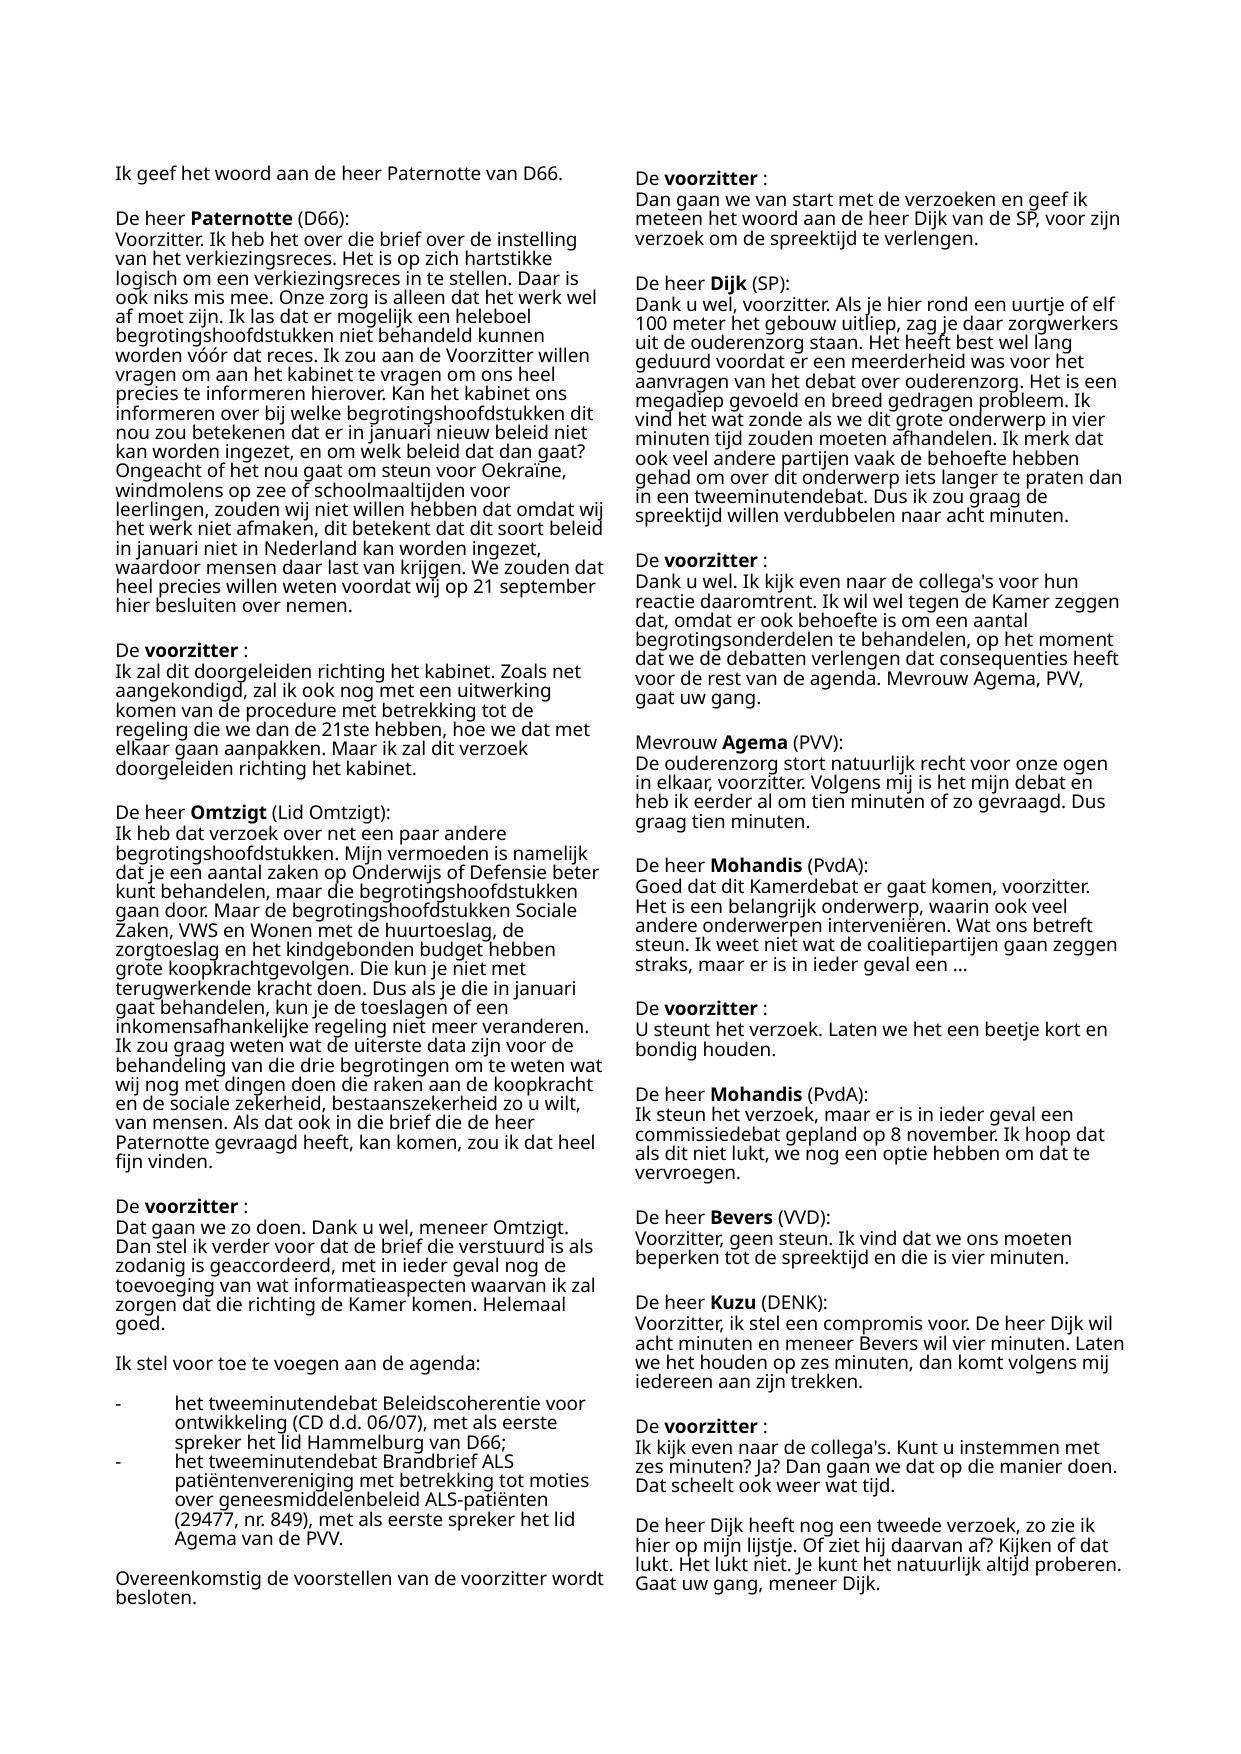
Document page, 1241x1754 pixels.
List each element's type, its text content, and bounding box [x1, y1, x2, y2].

text De voorzitter : [635, 1413, 1125, 1439]
text Dank u wel. Ik kijk even naar de collega's voor hun reactie daaromtrent. Ik wil wel tegen de Kamer zeggen dat, omdat er ook behoefte is om een aantal begrotingsonderdelen te behandelen, op het moment dat we de debatten verlengen dat consequenties heeft voor de rest van de agenda. Mevrouw Agema, PVV, gaat uw gang. [635, 573, 1125, 708]
text Ik steun het verzoek, maar er is in ieder geval een commissiedebat gepland op 8 november. Ik hoop dat als dit niet lukt, we nog een optie hebben om dat te vervroegen. [635, 1106, 1125, 1183]
text Ik geef het woord aan de heer Paternotte van D66. [115, 165, 605, 184]
text De heer Kuzu (DENK): [635, 1289, 1125, 1315]
text Ik kijk even naar de collega's. Kunt u instemmen met zes minuten? Ja? Dan gaan we dat op die manier doen. Dat scheelt ook weer wat tijd. [635, 1439, 1125, 1497]
text Dan gaan we van start met de verzoeken en geef ik meteen het woord aan de heer Dijk van de SP, voor zijn verzoek om de spreektijd te verlengen. [635, 191, 1125, 249]
text De voorzitter : [635, 996, 1125, 1021]
text Goed dat dit Kamerdebat er gaat komen, voorzitter. Het is een belangrijk onderwerp, waarin ook veel andere onderwerpen interveniëren. Wat ons betreft steun. Ik weet niet wat de coalitiepartijen gaan zeggen straks, maar er is in ieder geval een … [635, 878, 1125, 975]
text De heer Mohandis (PvdA): [635, 1081, 1125, 1106]
text Dank u wel, voorzitter. Als je hier rond een uurtje of elf 100 meter het gebouw uitliep, zag je daar zorgwerkers uit de ouderenzorg staan. Het heeft best wel lang geduurd voordat er een meerderheid was voor het aanvragen van het debat over ouderenzorg. Het is een megadiep gevoeld en breed gedragen probleem. Ik vind het wat zonde als we dit grote onderwerp in vier minuten tijd zouden moeten afhandelen. Ik merk dat ook veel andere partijen vaak de behoefte hebben gehad om over dit onderwerp iets langer te praten dan in een tweeminutendebat. Dus ik zou graag de spreektijd willen verdubbelen naar acht minuten. [635, 296, 1125, 527]
text Ik stel voor toe te voegen aan de agenda: [115, 1355, 605, 1374]
text Ik zal dit doorgeleiden richting het kabinet. Zoals net aangekondigd, zal ik ook nog met een uitwerking komen van de procedure met betrekking tot de regeling die we dan de 21ste hebben, hoe we dat met elkaar gaan aanpakken. Maar ik zal dit verzoek doorgeleiden richting het kabinet. [115, 663, 605, 779]
text Mevrouw Agema (PVV): [635, 729, 1125, 755]
list het tweeminutendebat Beleidscoherentie voor ontwikkeling (CD d.d. 06/07), met als eerste spreker het lid Hammelburg van D66; [115, 1395, 605, 1453]
text De heer Paternotte (D66): [115, 205, 605, 231]
text U steunt het verzoek. Laten we het een beetje kort en bondig houden. [635, 1021, 1125, 1060]
text Overeenkomstig de voorstellen van de voorzitter wordt besloten. [115, 1570, 605, 1609]
text De voorzitter : [635, 548, 1125, 573]
text De heer Mohandis (PvdA): [635, 853, 1125, 878]
text De ouderenzorg stort natuurlijk recht voor onze ogen in elkaar, voorzitter. Volgens mij is het mijn debat en heb ik eerder al om tien minuten of zo gevraagd. Dus graag tien minuten. [635, 755, 1125, 832]
text Voorzitter, ik stel een compromis voor. De heer Dijk wil acht minuten en meneer Bevers wil vier minuten. Laten we het houden op zes minuten, dan komt volgens mij iedereen aan zijn trekken. [635, 1315, 1125, 1392]
text Ik heb dat verzoek over net een paar andere begrotingshoofdstukken. Mijn vermoeden is namelijk dat je een aantal zaken op Onderwijs of Defensie beter kunt behandelen, maar die begrotingshoofdstukken gaan door. Maar de begrotingshoofdstukken Sociale Zaken, VWS en Wonen met de huurtoeslag, de zorgtoeslag en het kindgebonden budget hebben grote koopkrachtgevolgen. Die kun je niet met terugwerkende kracht doen. Dus als je die in januari gaat behandelen, kun je de toeslagen of een inkomensafhankelijke regeling niet meer veranderen. Ik zou graag weten wat de uiterste data zijn voor de behandeling van die drie begrotingen om te weten wat wij nog met dingen doen die raken aan de koopkracht en de sociale zekerheid, bestaanszekerheid zo u wilt, van mensen. Als dat ook in die brief die de heer Paternotte gevraagd heeft, kan komen, zou ik dat heel fijn vinden. [115, 825, 605, 1172]
text De voorzitter : [115, 637, 605, 663]
text De heer Omtzigt (Lid Omtzigt): [115, 799, 605, 825]
text Voorzitter. Ik heb het over die brief over de instelling van het verkiezingsreces. Het is op zich hartstikke logisch om een verkiezingsreces in te stellen. Daar is ook niks mis mee. Onze zorg is alleen dat het werk wel af moet zijn. Ik las dat er mogelijk een heleboel begrotingshoofdstukken niet behandeld kunnen worden vóór dat reces. Ik zou aan de Voorzitter willen vragen om aan het kabinet te vragen om ons heel precies te informeren hierover. Kan het kabinet ons informeren over bij welke begrotingshoofdstukken dit nou zou betekenen dat er in januari nieuw beleid niet kan worden ingezet, en om welk beleid dat dan gaat? Ongeacht of het nou gaat om steun voor Oekraïne, windmolens op zee of schoolmaaltijden voor leerlingen, zouden wij niet willen hebben dat omdat wij het werk niet afmaken, dit betekent dat dit soort beleid in januari niet in Nederland kan worden ingezet, waardoor mensen daar last van krijgen. We zouden dat heel precies willen weten voordat wij op 21 september hier besluiten over nemen. [115, 231, 605, 617]
text Dat gaan we zo doen. Dank u wel, meneer Omtzigt. Dan stel ik verder voor dat de brief die verstuurd is als zodanig is geaccordeerd, met in ieder geval nog de toevoeging van wat informatieaspecten waarvan ik zal zorgen dat die richting de Kamer komen. Helemaal goed. [115, 1219, 605, 1334]
text De heer Dijk (SP): [635, 270, 1125, 296]
text De voorzitter : [115, 1193, 605, 1219]
text Voorzitter, geen steun. Ik vind dat we ons moeten beperken tot de spreektijd en die is vier minuten. [635, 1230, 1125, 1269]
text De heer Bevers (VVD): [635, 1204, 1125, 1230]
text De voorzitter : [635, 165, 1125, 191]
list het tweeminutendebat Brandbrief ALS patiëntenvereniging met betrekking tot moties over geneesmiddelenbeleid ALS-patiënten (29477, nr. 849), met als eerste spreker het lid Agema van de PVV. [115, 1453, 605, 1549]
text De heer Dijk heeft nog een tweede verzoek, zo zie ik hier op mijn lijstje. Of ziet hij daarvan af? Kijken of dat lukt. Het lukt niet. Je kunt het natuurlijk altijd proberen. Gaat uw gang, meneer Dijk. [635, 1517, 1125, 1594]
